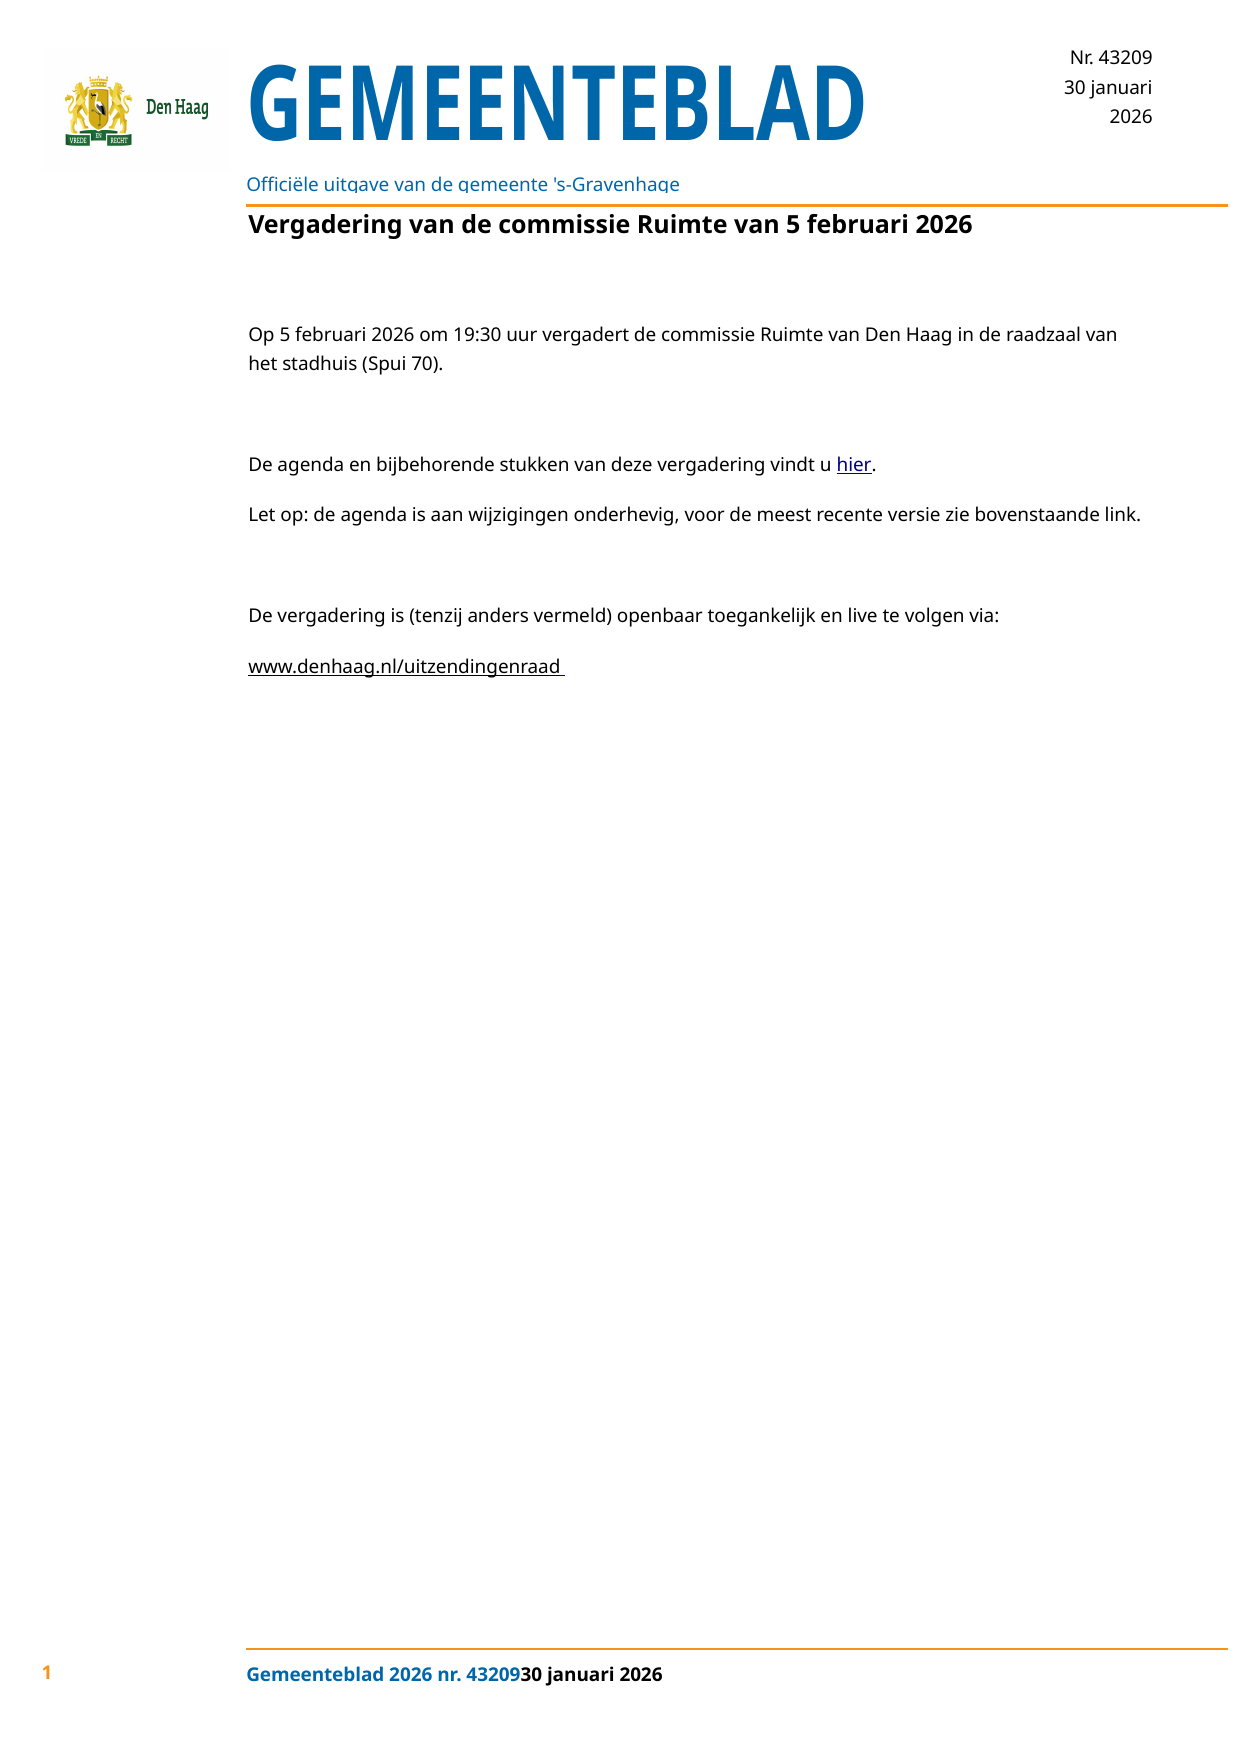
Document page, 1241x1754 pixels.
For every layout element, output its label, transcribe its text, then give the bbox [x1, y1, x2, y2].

text Let op: de agenda is aan wijzigingen onderhevig, voor de meest recente versie zie bovenstaande link. [248, 502, 1152, 527]
text De vergadering is (tenzij anders vermeld) openbaar toegankelijk en live te volgen via: [248, 602, 1152, 628]
picture [41, 47, 231, 172]
text www.denhaag.nl/uitzendingenraad [248, 653, 1152, 678]
text Vergadering van de commissie Ruimte van 5 februari 2026 [248, 207, 1152, 241]
text Op 5 februari 2026 om 19:30 uur vergadert de commissie Ruimte van Den Haag in de raadzaal van het stadhuis (Spui 70). [248, 321, 1152, 376]
text De agenda en bijbehorende stukken van deze vergadering vindt u hier. [248, 451, 1152, 477]
